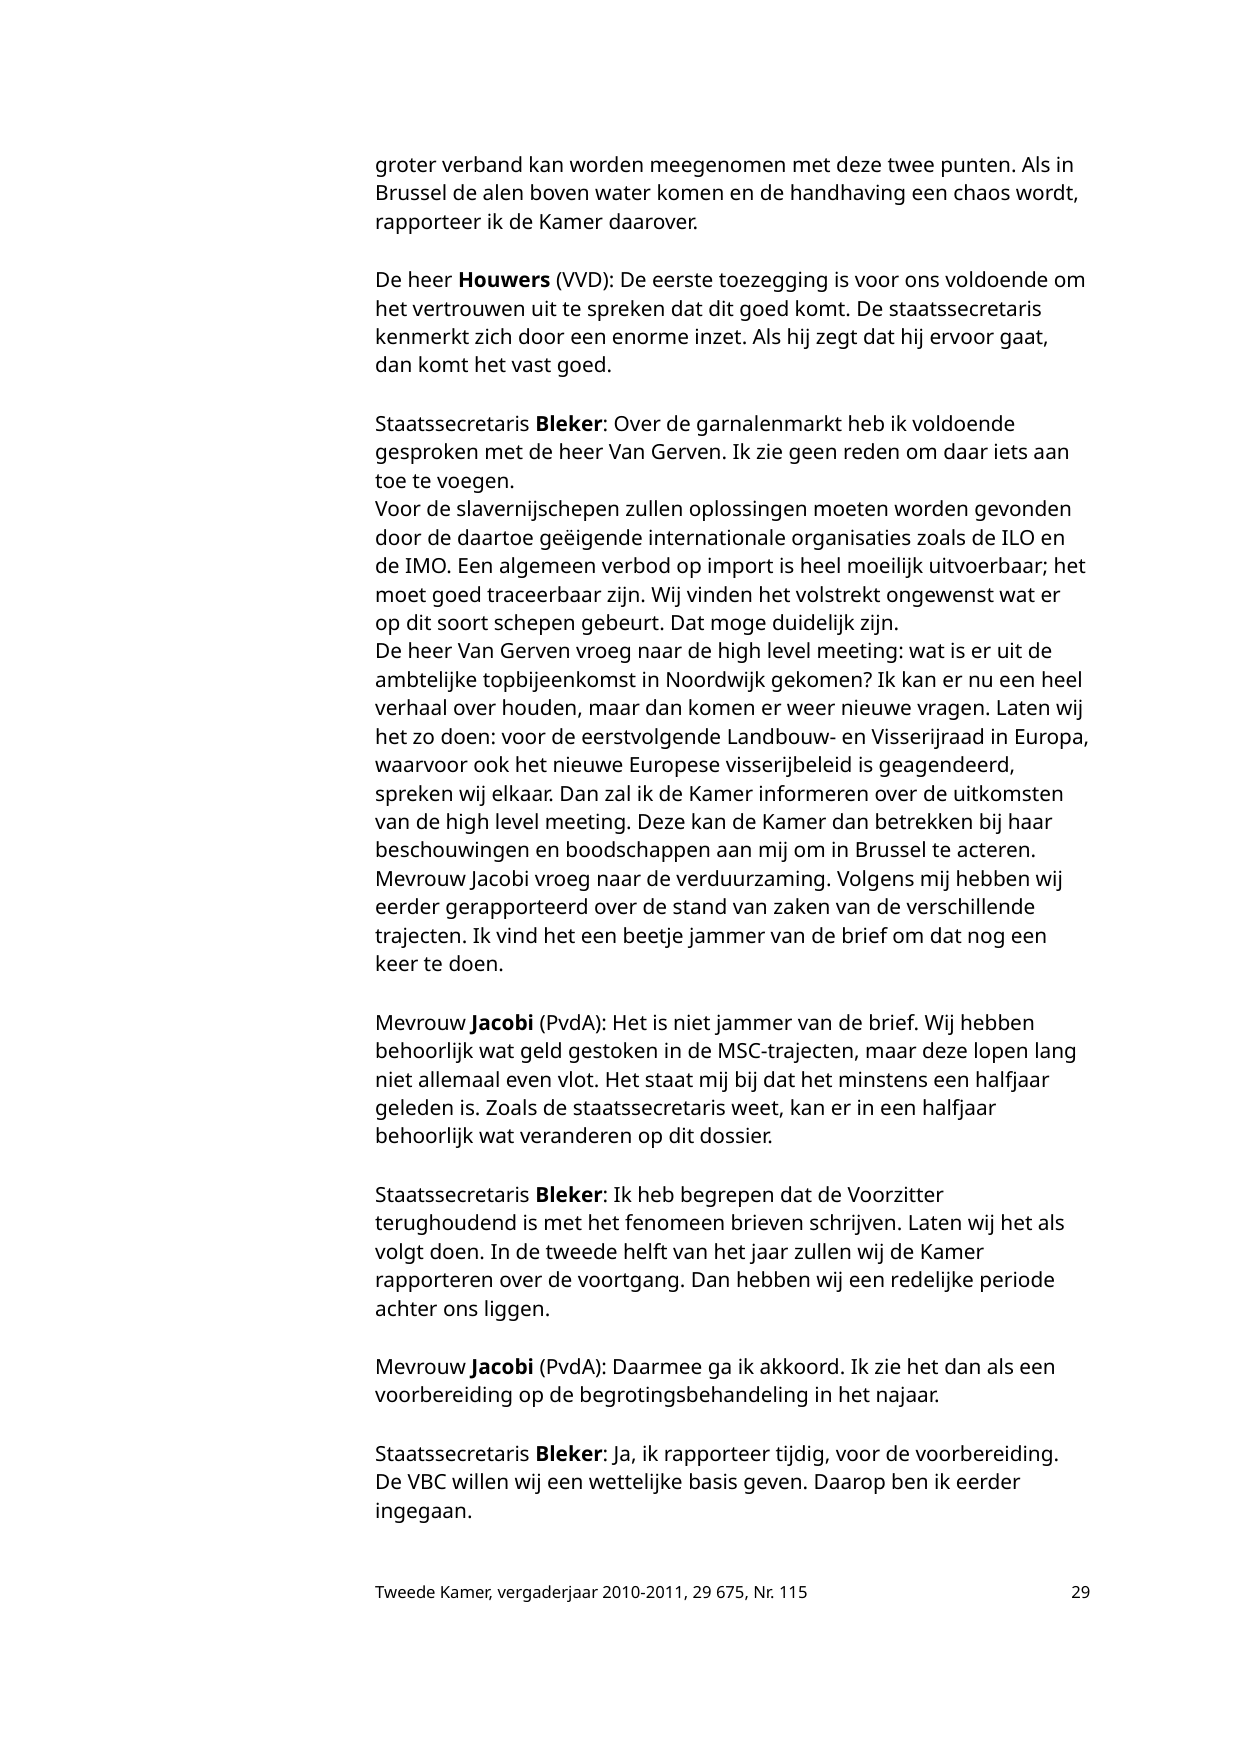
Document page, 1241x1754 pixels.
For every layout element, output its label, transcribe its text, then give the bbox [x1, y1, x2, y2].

text De heer Van Gerven vroeg naar de high level meeting: wat is er uit de ambtelijke topbijeenkomst in Noordwijk gekomen? Ik kan er nu een heel verhaal over houden, maar dan komen er weer nieuwe vragen. Laten wij het zo doen: voor de eerstvolgende Landbouw- en Visserijraad in Europa, waarvoor ook het nieuwe Europese visserijbeleid is geagendeerd, spreken wij elkaar. Dan zal ik de Kamer informeren over de uitkomsten van de high level meeting. Deze kan de Kamer dan betrekken bij haar beschouwingen en boodschappen aan mij om in Brussel te acteren. [375, 637, 1090, 864]
text De VBC willen wij een wettelijke basis geven. Daarop ben ik eerder ingegaan. [375, 1467, 1090, 1524]
text Staatssecretaris Bleker: Ik heb begrepen dat de Voorzitter terughoudend is met het fenomeen brieven schrijven. Laten wij het als volgt doen. In de tweede helft van het jaar zullen wij de Kamer rapporteren over de voortgang. Dan hebben wij een redelijke periode achter ons liggen. [375, 1180, 1090, 1322]
text Mevrouw Jacobi vroeg naar de verduurzaming. Volgens mij hebben wij eerder gerapporteerd over de stand van zaken van de verschillende trajecten. Ik vind het een beetje jammer van de brief om dat nog een keer te doen. [375, 864, 1090, 978]
text Mevrouw Jacobi (PvdA): Daarmee ga ik akkoord. Ik zie het dan als een voorbereiding op de begrotingsbehandeling in het najaar. [375, 1352, 1090, 1409]
text De heer Houwers (VVD): De eerste toezegging is voor ons voldoende om het vertrouwen uit te spreken dat dit goed komt. De staatssecretaris kenmerkt zich door een enorme inzet. Als hij zegt dat hij ervoor gaat, dan komt het vast goed. [375, 265, 1090, 379]
text Mevrouw Jacobi (PvdA): Het is niet jammer van de brief. Wij hebben behoorlijk wat geld gestoken in de MSC-trajecten, maar deze lopen lang niet allemaal even vlot. Het staat mij bij dat het minstens een halfjaar geleden is. Zoals de staatssecretaris weet, kan er in een halfjaar behoorlijk wat veranderen op dit dossier. [375, 1008, 1090, 1150]
text Voor de slavernijschepen zullen oplossingen moeten worden gevonden door de daartoe geëigende internationale organisaties zoals de ILO en de IMO. Een algemeen verbod op import is heel moeilijk uitvoerbaar; het moet goed traceerbaar zijn. Wij vinden het volstrekt ongewenst wat er op dit soort schepen gebeurt. Dat moge duidelijk zijn. [375, 494, 1090, 637]
text groter verband kan worden meegenomen met deze twee punten. Als in Brussel de alen boven water komen en de handhaving een chaos wordt, rapporteer ik de Kamer daarover. [375, 150, 1090, 235]
text Staatssecretaris Bleker: Over de garnalenmarkt heb ik voldoende gesproken met de heer Van Gerven. Ik zie geen reden om daar iets aan toe te voegen. [375, 409, 1090, 494]
text Staatssecretaris Bleker: Ja, ik rapporteer tijdig, voor de voorbereiding. [375, 1439, 1090, 1467]
